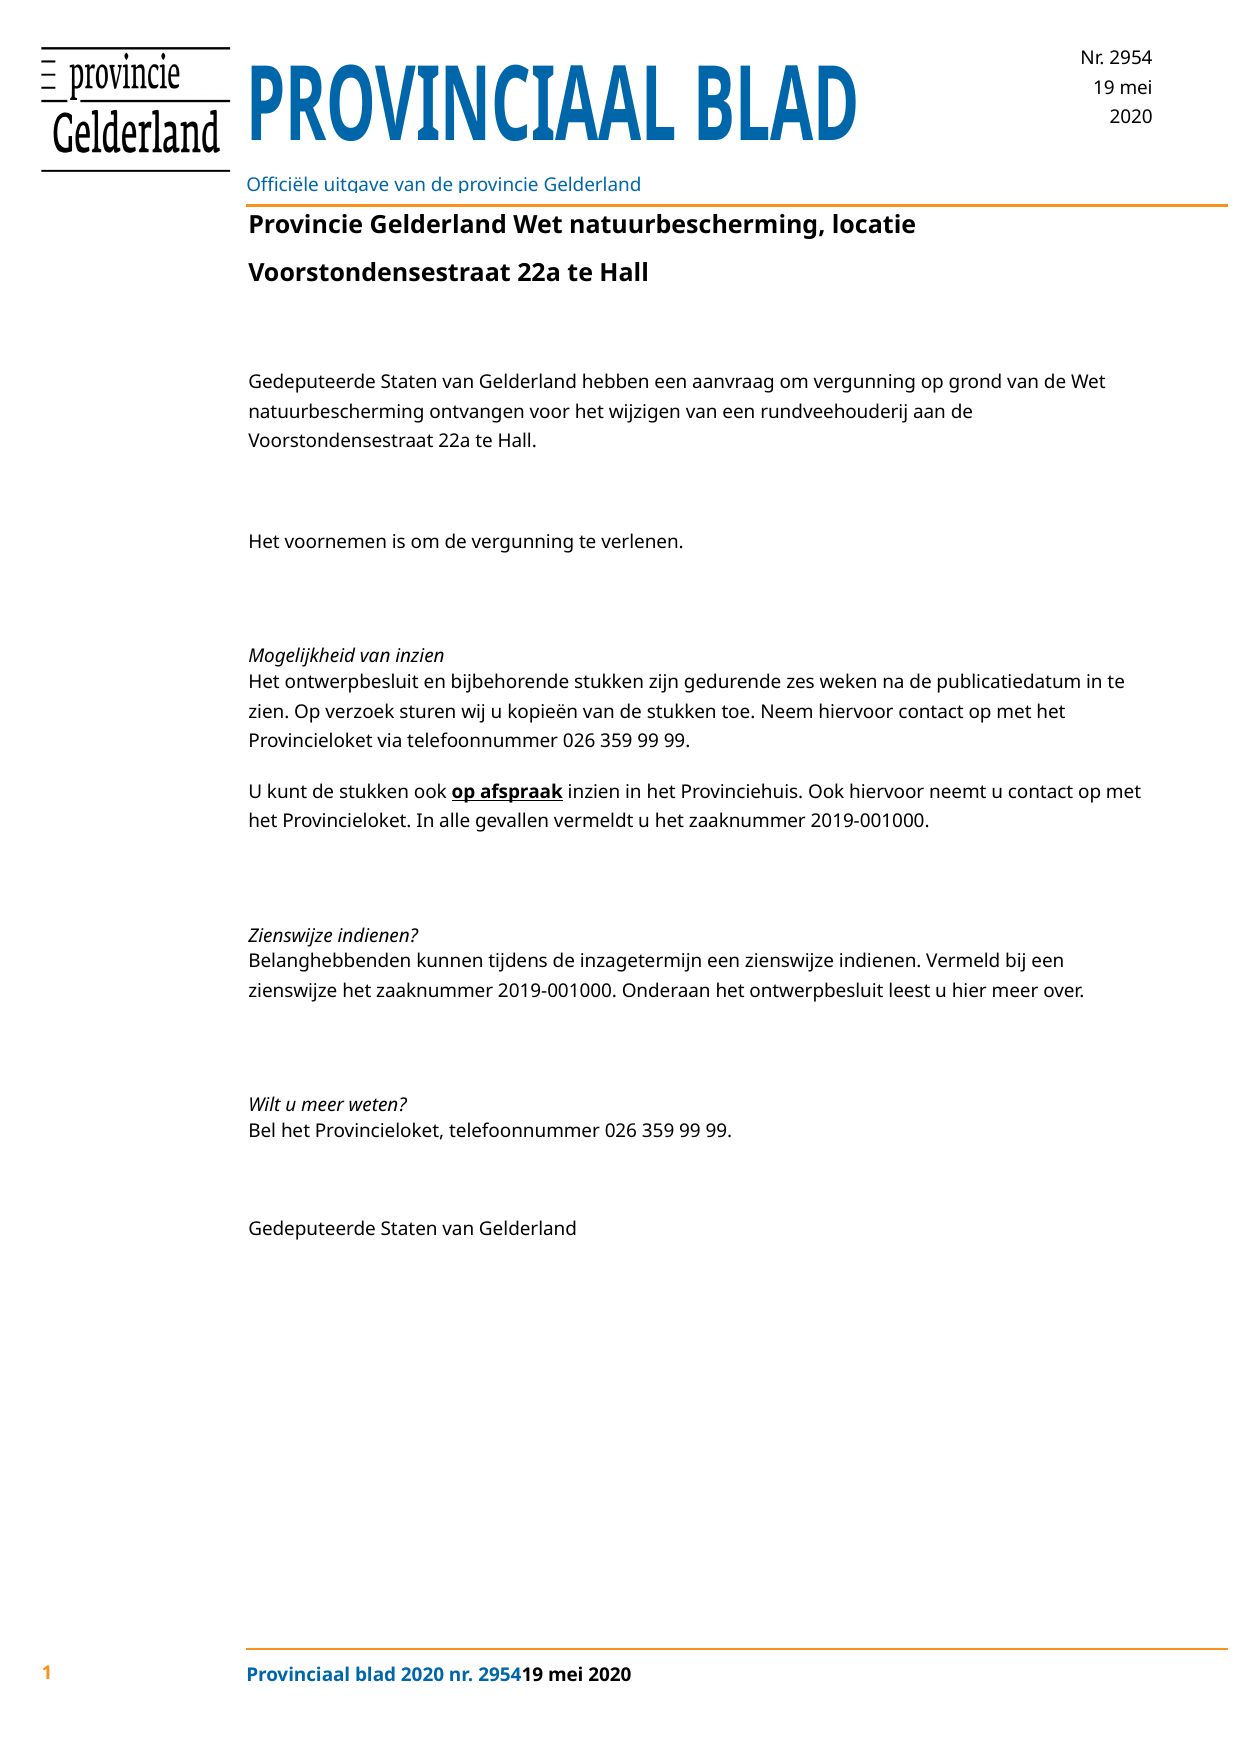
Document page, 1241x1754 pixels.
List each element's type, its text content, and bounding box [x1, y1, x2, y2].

text Belanghebbenden kunnen tijdens de inzagetermijn een zienswijze indienen. Vermeld bij een zienswijze het zaaknummer 2019-001000. Onderaan het ontwerpbesluit leest u hier meer over. [248, 948, 1152, 1003]
text U kunt de stukken ook op afspraak inzien in het Provinciehuis. Ook hiervoor neemt u contact op met het Provincieloket. In alle gevallen vermeldt u het zaaknummer 2019-001000. [248, 778, 1152, 833]
text Gedeputeerde Staten van Gelderland [248, 1216, 1152, 1241]
text Het ontwerpbesluit en bijbehorende stukken zijn gedurende zes weken na de publicatiedatum in te zien. Op verzoek sturen wij u kopieën van de stukken toe. Neem hiervoor contact op met het Provincieloket via telefoonnummer 026 359 99 99. [248, 668, 1152, 753]
text Wilt u meer weten? [248, 1092, 1152, 1117]
picture [41, 47, 231, 172]
text Zienswijze indienen? [248, 922, 1152, 948]
text Bel het Provincieloket, telefoonnummer 026 359 99 99. [248, 1117, 1152, 1143]
text Gedeputeerde Staten van Gelderland hebben een aanvraag om vergunning op grond van de Wet natuurbescherming ontvangen voor het wijzigen van een rundveehouderij aan de Voorstondensestraat 22a te Hall. [248, 368, 1152, 453]
text Provincie Gelderland Wet natuurbescherming, locatie Voorstondensestraat 22a te Hall [248, 207, 1152, 288]
text Het voornemen is om de vergunning te verlenen. [248, 528, 1152, 554]
text Mogelijkheid van inzien [248, 643, 1152, 668]
